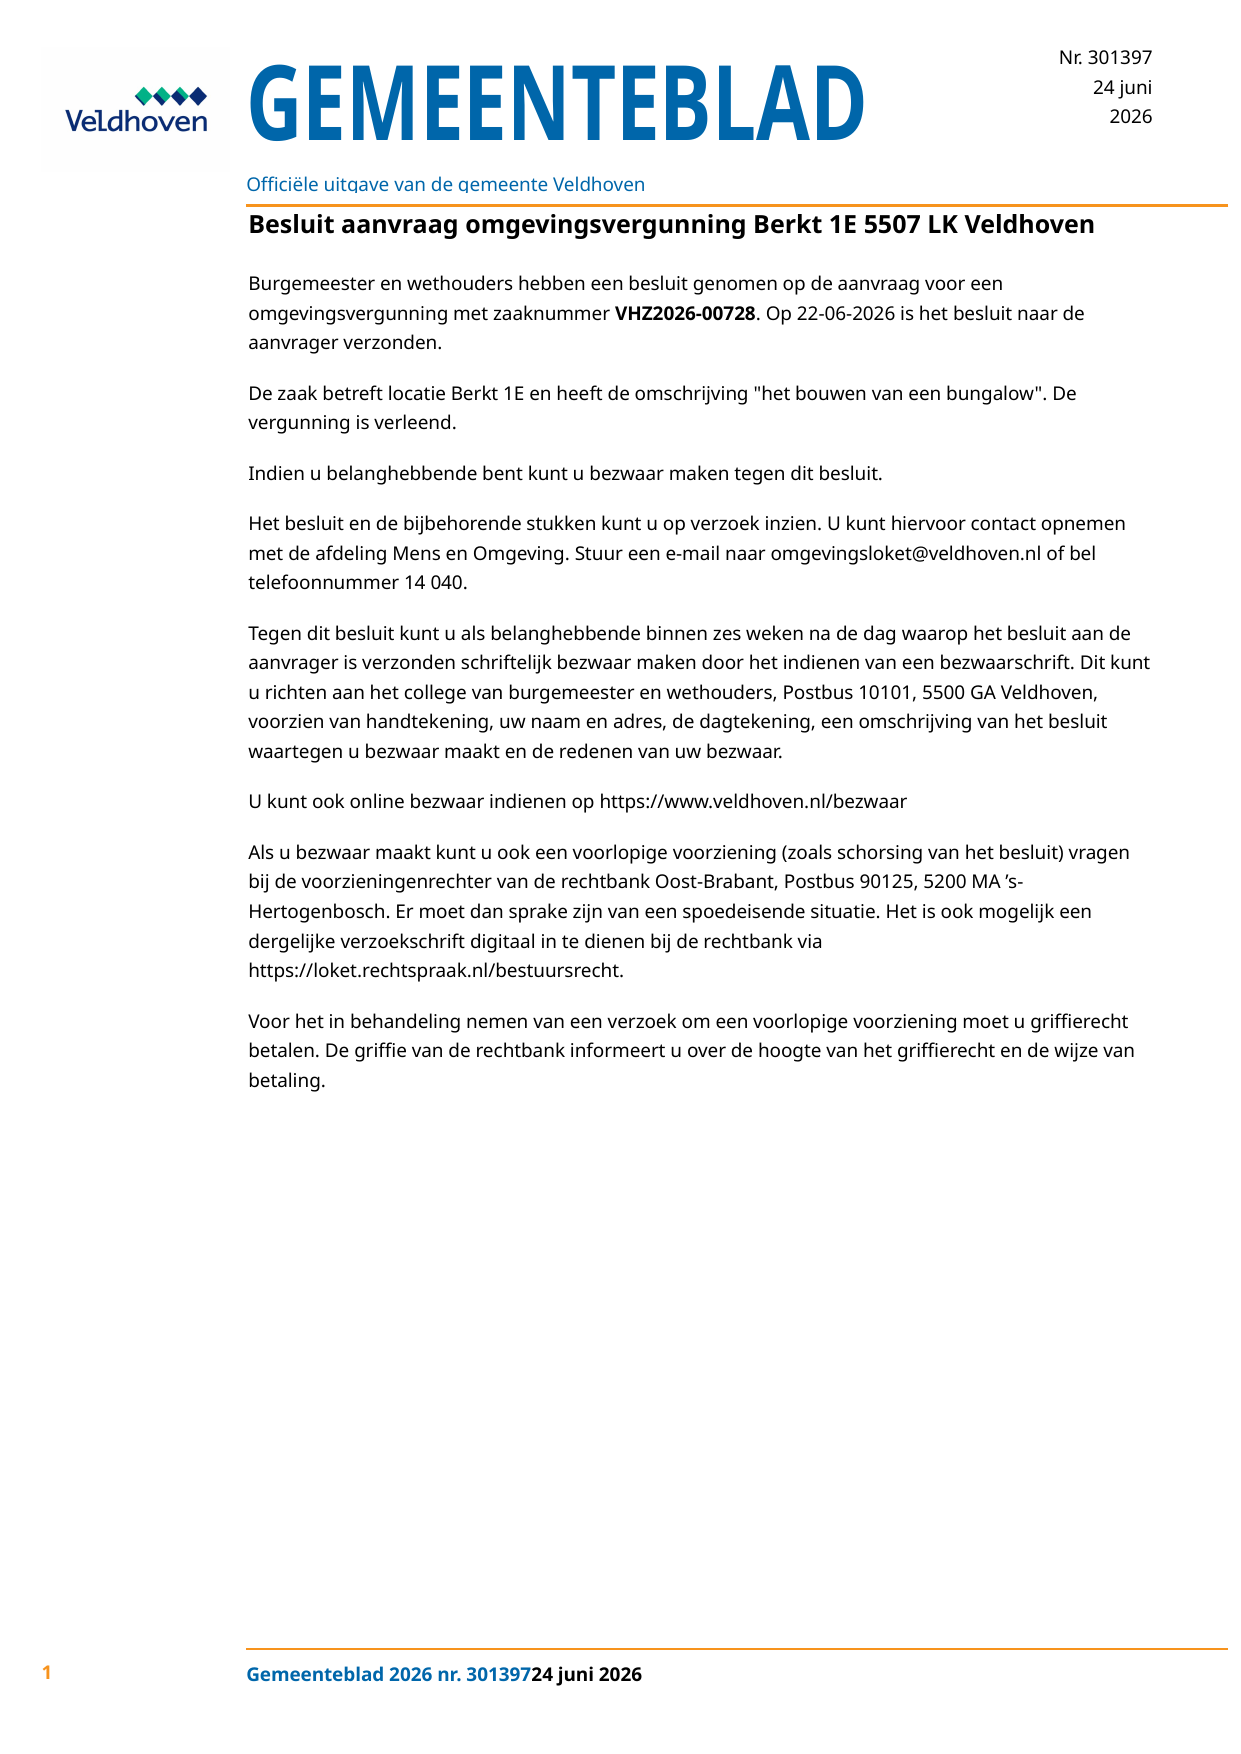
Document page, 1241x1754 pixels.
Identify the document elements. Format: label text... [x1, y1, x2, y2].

text Besluit aanvraag omgevingsvergunning Berkt 1E 5507 LK Veldhoven [248, 207, 1152, 241]
text Het besluit en de bijbehorende stukken kunt u op verzoek inzien. U kunt hiervoor contact opnemen met de afdeling Mens en Omgeving. Stuur een e-mail naar omgevingsloket@veldhoven.nl of bel telefoonnummer 14 040. [248, 510, 1152, 595]
text Burgemeester en wethouders hebben een besluit genomen op de aanvraag voor een omgevingsvergunning met zaaknummer VHZ2026-00728. Op 22-06-2026 is het besluit naar de aanvrager verzonden. [248, 270, 1152, 355]
text De zaak betreft locatie Berkt 1E en heeft de omschrijving "het bouwen van een bungalow". De vergunning is verleend. [248, 380, 1152, 435]
text Tegen dit besluit kunt u als belanghebbende binnen zes weken na de dag waarop het besluit aan de aanvrager is verzonden schriftelijk bezwaar maken door het indienen van een bezwaarschrift. Dit kunt u richten aan het college van burgemeester en wethouders, Postbus 10101, 5500 GA Veldhoven, voorzien van handtekening, uw naam en adres, de dagtekening, een omschrijving van het besluit waartegen u bezwaar maakt en de redenen van uw bezwaar. [248, 620, 1152, 764]
picture [41, 47, 231, 172]
text Voor het in behandeling nemen van een verzoek om een voorlopige voorziening moet u griffierecht betalen. De griffie van de rechtbank informeert u over de hoogte van het griffierecht en de wijze van betaling. [248, 1008, 1152, 1093]
text U kunt ook online bezwaar indienen op https://www.veldhoven.nl/bezwaar [248, 789, 1152, 814]
text Indien u belanghebbende bent kunt u bezwaar maken tegen dit besluit. [248, 460, 1152, 486]
text Als u bezwaar maakt kunt u ook een voorlopige voorziening (zoals schorsing van het besluit) vragen bij de voorzieningenrechter van de rechtbank Oost-Brabant, Postbus 90125, 5200 MA ’s-Hertogenbosch. Er moet dan sprake zijn van een spoedeisende situatie. Het is ook mogelijk een dergelijke verzoekschrift digitaal in te dienen bij de rechtbank via https://loket.rechtspraak.nl/bestuursrecht. [248, 839, 1152, 983]
